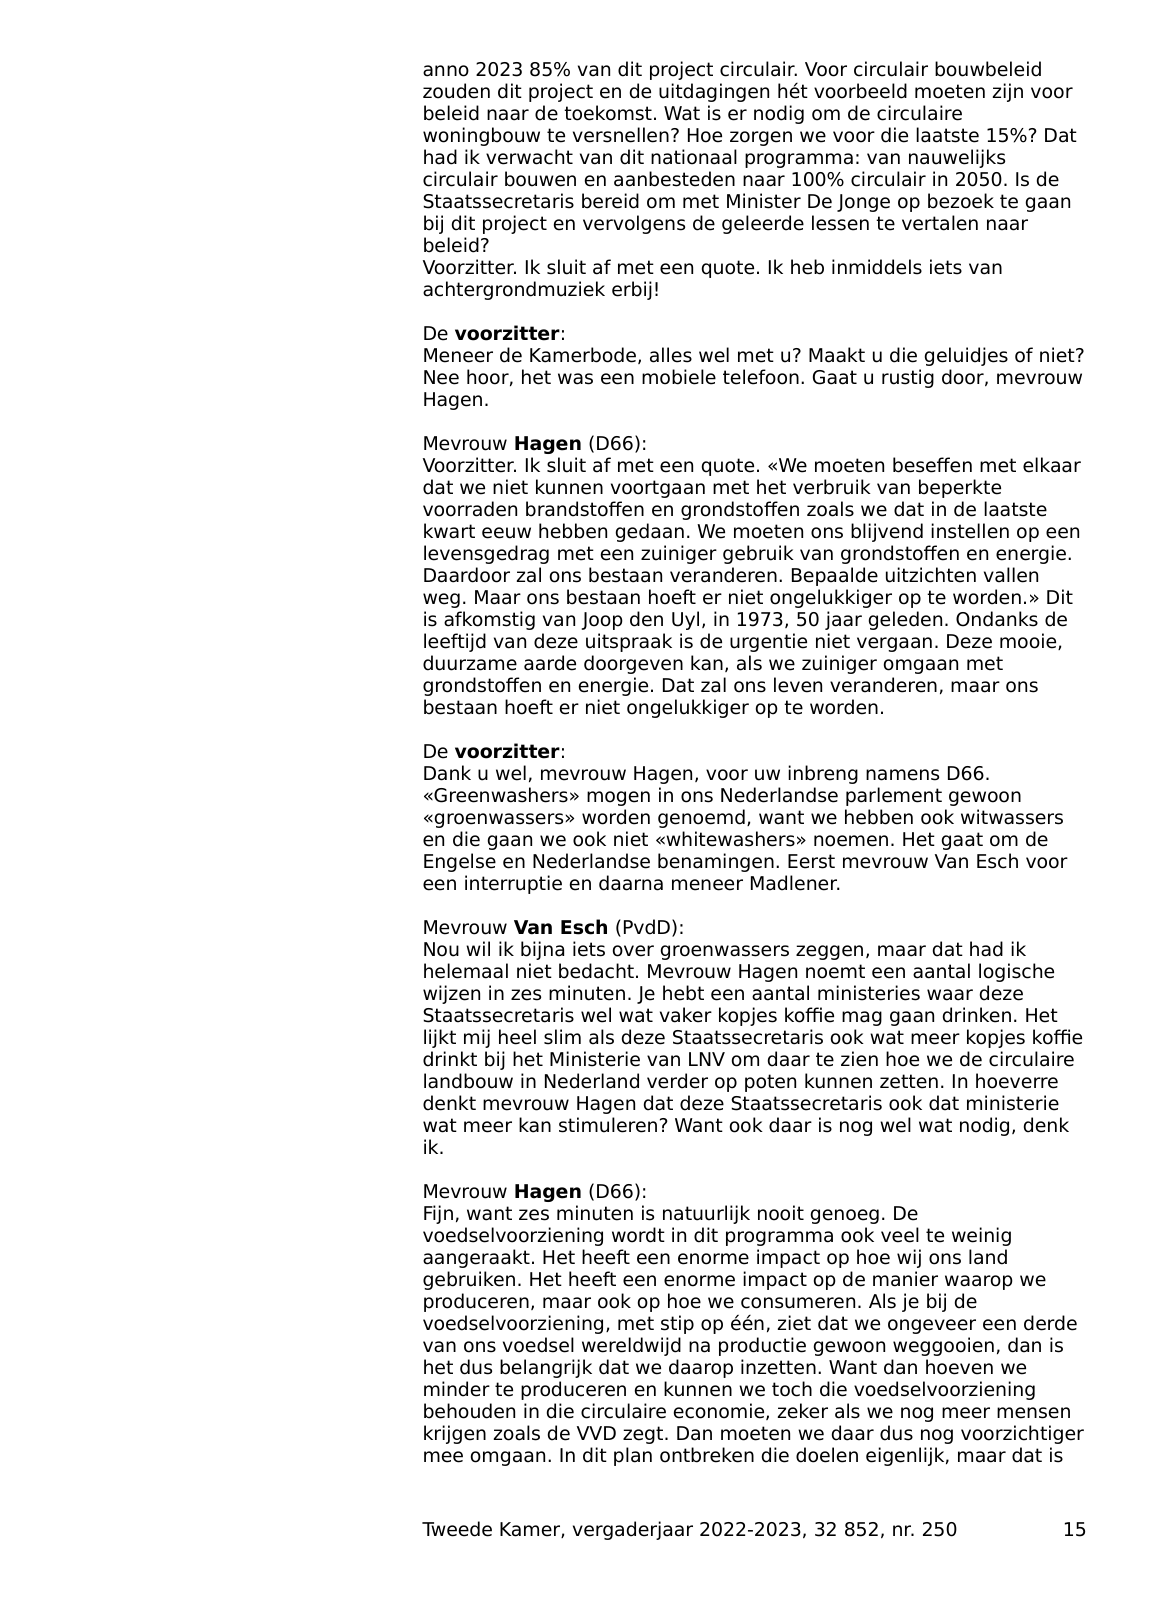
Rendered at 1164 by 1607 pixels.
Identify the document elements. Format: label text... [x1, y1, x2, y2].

text Voorzitter. Ik sluit af met een quote. «We moeten beseffen met elkaar dat we niet kunnen voortgaan met het verbruik van beperkte voorraden brandstoffen en grondstoffen zoals we dat in de laatste kwart eeuw hebben gedaan. We moeten ons blijvend instellen op een levensgedrag met een zuiniger gebruik van grondstoffen en energie. Daardoor zal ons bestaan veranderen. Bepaalde uitzichten vallen weg. Maar ons bestaan hoeft er niet ongelukkiger op te worden.» Dit is afkomstig van Joop den Uyl, in 1973, 50 jaar geleden. Ondanks de leeftijd van deze uitspraak is de urgentie niet vergaan. Deze mooie, duurzame aarde doorgeven kan, als we zuiniger omgaan met grondstoffen en energie. Dat zal ons leven veranderen, maar ons bestaan hoeft er niet ongelukkiger op te worden. [422, 455, 1087, 719]
text Mevrouw Van Esch (PvdD): [422, 917, 1087, 939]
text anno 2023 85% van dit project circulair. Voor circulair bouwbeleid zouden dit project en de uitdagingen hét voorbeeld moeten zijn voor beleid naar de toekomst. Wat is er nodig om de circulaire woningbouw te versnellen? Hoe zorgen we voor die laatste 15%? Dat had ik verwacht van dit nationaal programma: van nauwelijks circulair bouwen en aanbesteden naar 100% circulair in 2050. Is de Staatssecretaris bereid om met Minister De Jonge op bezoek te gaan bij dit project en vervolgens de geleerde lessen te vertalen naar beleid? [422, 59, 1087, 257]
text Mevrouw Hagen (D66): [422, 1181, 1087, 1203]
text De voorzitter: [422, 741, 1087, 763]
text Meneer de Kamerbode, alles wel met u? Maakt u die geluidjes of niet? Nee hoor, het was een mobiele telefoon. Gaat u rustig door, mevrouw Hagen. [422, 345, 1087, 411]
text Dank u wel, mevrouw Hagen, voor uw inbreng namens D66. «Greenwashers» mogen in ons Nederlandse parlement gewoon «groenwassers» worden genoemd, want we hebben ook witwassers en die gaan we ook niet «whitewashers» noemen. Het gaat om de Engelse en Nederlandse benamingen. Eerst mevrouw Van Esch voor een interruptie en daarna meneer Madlener. [422, 763, 1087, 895]
text Nou wil ik bijna iets over groenwassers zeggen, maar dat had ik helemaal niet bedacht. Mevrouw Hagen noemt een aantal logische wijzen in zes minuten. Je hebt een aantal ministeries waar deze Staatssecretaris wel wat vaker kopjes koffie mag gaan drinken. Het lijkt mij heel slim als deze Staatssecretaris ook wat meer kopjes koffie drinkt bij het Ministerie van LNV om daar te zien hoe we de circulaire landbouw in Nederland verder op poten kunnen zetten. In hoeverre denkt mevrouw Hagen dat deze Staatssecretaris ook dat ministerie wat meer kan stimuleren? Want ook daar is nog wel wat nodig, denk ik. [422, 939, 1087, 1159]
text De voorzitter: [422, 323, 1087, 345]
text Mevrouw Hagen (D66): [422, 433, 1087, 455]
text Fijn, want zes minuten is natuurlijk nooit genoeg. De voedselvoorziening wordt in dit programma ook veel te weinig aangeraakt. Het heeft een enorme impact op hoe wij ons land gebruiken. Het heeft een enorme impact op de manier waarop we produceren, maar ook op hoe we consumeren. Als je bij de voedselvoorziening, met stip op één, ziet dat we ongeveer een derde van ons voedsel wereldwijd na productie gewoon weggooien, dan is het dus belangrijk dat we daarop inzetten. Want dan hoeven we minder te produceren en kunnen we toch die voedselvoorziening behouden in die circulaire economie, zeker als we nog meer mensen krijgen zoals de VVD zegt. Dan moeten we daar dus nog voorzichtiger mee omgaan. In dit plan ontbreken die doelen eigenlijk, maar dat is [422, 1203, 1087, 1467]
text Voorzitter. Ik sluit af met een quote. Ik heb inmiddels iets van achtergrondmuziek erbij! [422, 257, 1087, 301]
